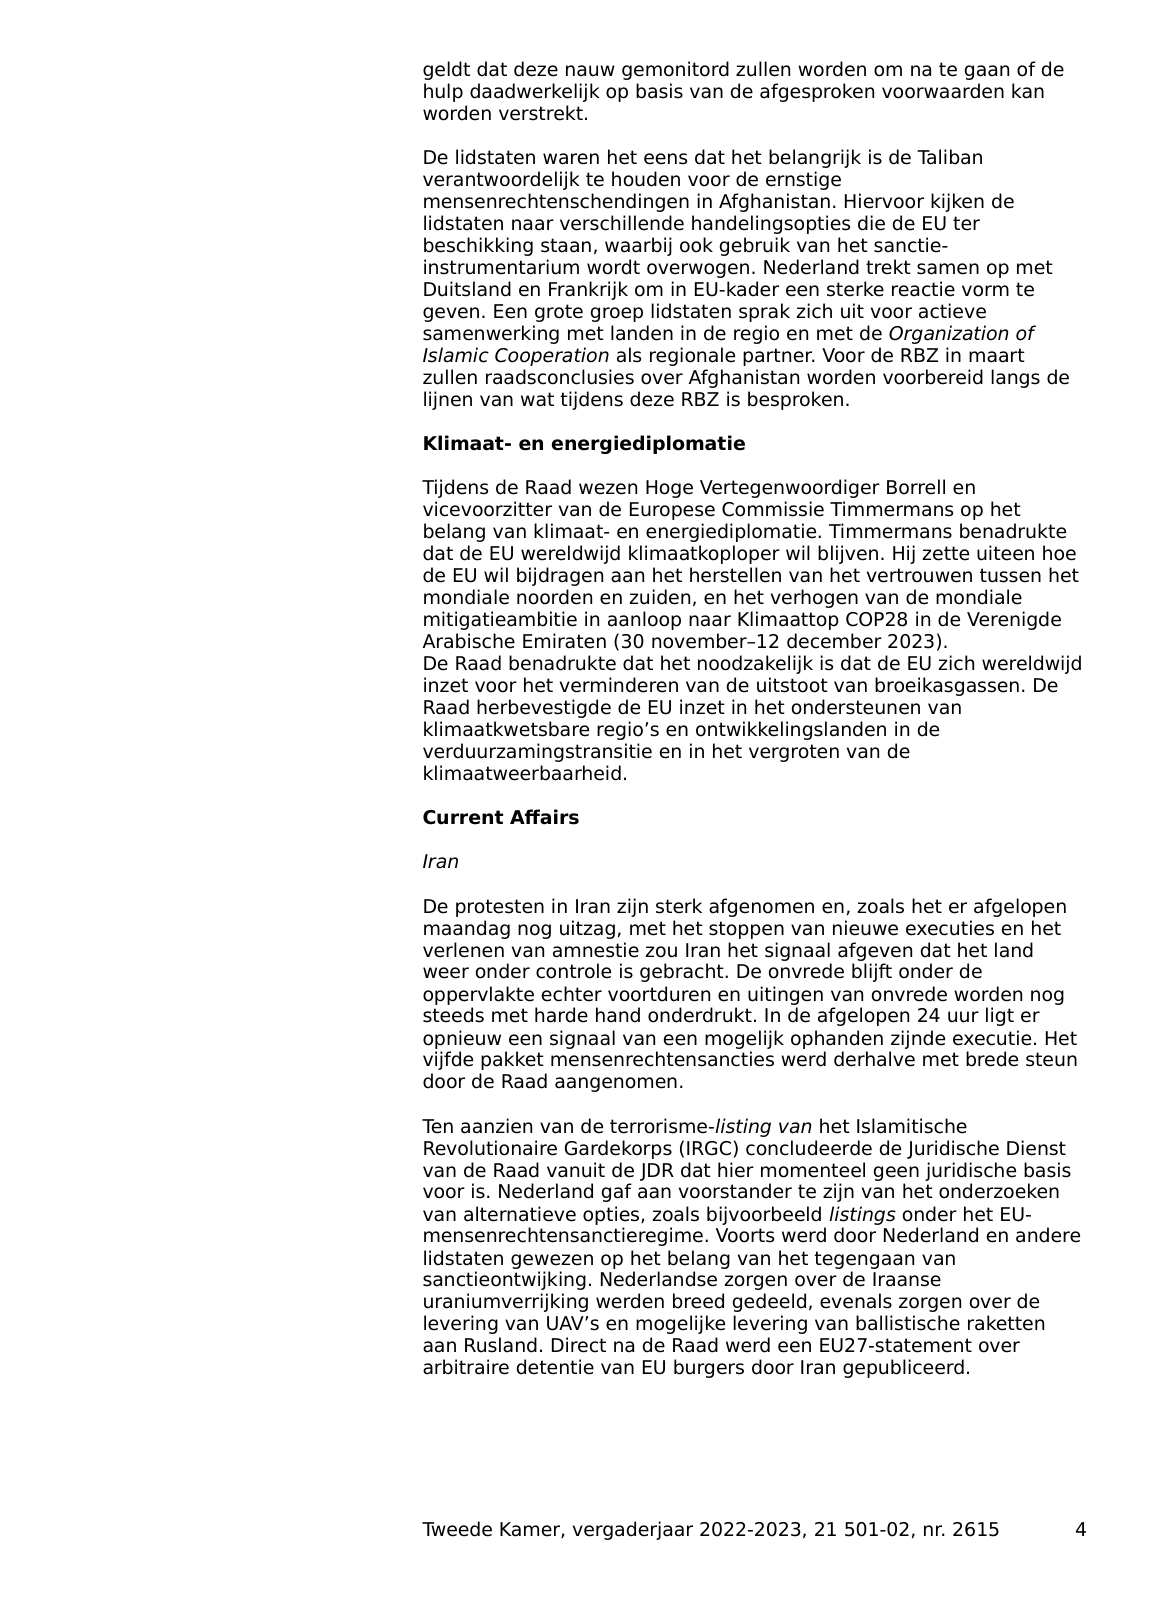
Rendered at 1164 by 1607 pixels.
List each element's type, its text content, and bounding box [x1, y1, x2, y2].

text De protesten in Iran zijn sterk afgenomen en, zoals het er afgelopen maandag nog uitzag, met het stoppen van nieuwe executies en het verlenen van amnestie zou Iran het signaal afgeven dat het land weer onder controle is gebracht. De onvrede blijft onder de oppervlakte echter voortduren en uitingen van onvrede worden nog steeds met harde hand onderdrukt. In de afgelopen 24 uur ligt er opnieuw een signaal van een mogelijk ophanden zijnde executie. Het vijfde pakket mensenrechtensancties werd derhalve met brede steun door de Raad aangenomen. [422, 896, 1087, 1093]
text De Raad benadrukte dat het noodzakelijk is dat de EU zich wereldwijd inzet voor het verminderen van de uitstoot van broeikasgassen. De Raad herbevestigde de EU inzet in het ondersteunen van klimaatkwetsbare regio’s en ontwikkelingslanden in de verduurzamingstransitie en in het vergroten van de klimaatweerbaarheid. [422, 653, 1087, 785]
subtitle Iran [422, 851, 1087, 873]
text geldt dat deze nauw gemonitord zullen worden om na te gaan of de hulp daadwerkelijk op basis van de afgesproken voorwaarden kan worden verstrekt. [422, 59, 1087, 125]
text Tijdens de Raad wezen Hoge Vertegenwoordiger Borrell en vicevoorzitter van de Europese Commissie Timmermans op het belang van klimaat- en energiediplomatie. Timmermans benadrukte dat de EU wereldwijd klimaatkoploper wil blijven. Hij zette uiteen hoe de EU wil bijdragen aan het herstellen van het vertrouwen tussen het mondiale noorden en zuiden, en het verhogen van de mondiale mitigatieambitie in aanloop naar Klimaattop COP28 in de Verenigde Arabische Emiraten (30 november–12 december 2023). [422, 477, 1087, 653]
text De lidstaten waren het eens dat het belangrijk is de Taliban verantwoordelijk te houden voor de ernstige mensenrechtenschendingen in Afghanistan. Hiervoor kijken de lidstaten naar verschillende handelingsopties die de EU ter beschikking staan, waarbij ook gebruik van het sanctie-instrumentarium wordt overwogen. Nederland trekt samen op met Duitsland en Frankrijk om in EU-kader een sterke reactie vorm te geven. Een grote groep lidstaten sprak zich uit voor actieve samenwerking met landen in de regio en met de Organization of Islamic Cooperation als regionale partner. Voor de RBZ in maart zullen raadsconclusies over Afghanistan worden voorbereid langs de lijnen van wat tijdens deze RBZ is besproken. [422, 147, 1087, 411]
subtitle Current Affairs [422, 807, 1087, 829]
subtitle Klimaat- en energiediplomatie [422, 433, 1087, 455]
text Ten aanzien van de terrorisme-listing van het Islamitische Revolutionaire Gardekorps (IRGC) concludeerde de Juridische Dienst van de Raad vanuit de JDR dat hier momenteel geen juridische basis voor is. Nederland gaf aan voorstander te zijn van het onderzoeken van alternatieve opties, zoals bijvoorbeeld listings onder het EU-mensenrechtensanctieregime. Voorts werd door Nederland en andere lidstaten gewezen op het belang van het tegengaan van sanctieontwijking. Nederlandse zorgen over de Iraanse uraniumverrijking werden breed gedeeld, evenals zorgen over de levering van UAV’s en mogelijke levering van ballistische raketten aan Rusland. Direct na de Raad werd een EU27-statement over arbitraire detentie van EU burgers door Iran gepubliceerd. [422, 1116, 1087, 1379]
